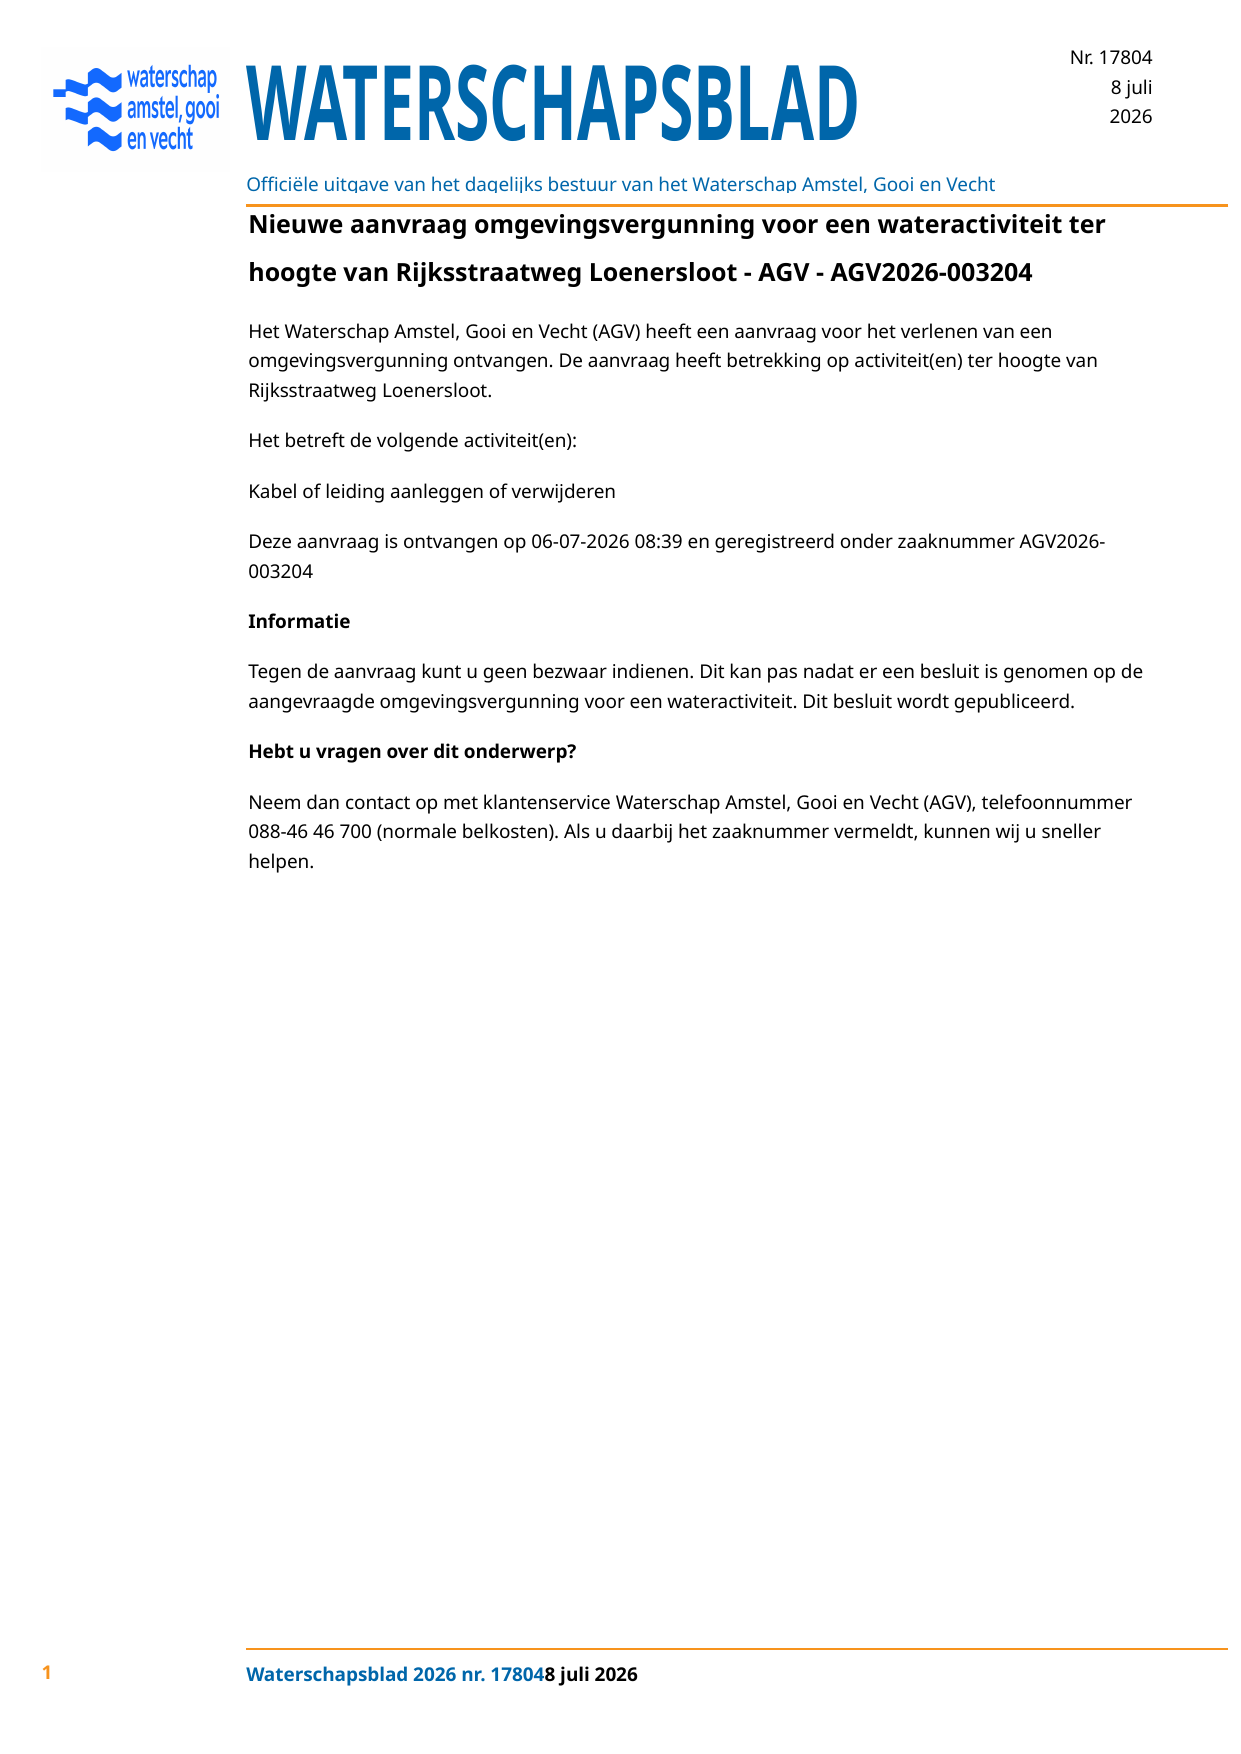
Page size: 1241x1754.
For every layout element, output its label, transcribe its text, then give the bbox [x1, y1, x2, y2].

text Nieuwe aanvraag omgevingsvergunning voor een wateractiviteit ter hoogte van Rijksstraatweg Loenersloot - AGV - AGV2026-003204 [248, 207, 1152, 288]
picture [41, 47, 231, 172]
text Tegen de aanvraag kunt u geen bezwaar indienen. Dit kan pas nadat er een besluit is genomen op de aangevraagde omgevingsvergunning voor een wateractiviteit. Dit besluit wordt gepubliceerd. [248, 659, 1152, 714]
text Deze aanvraag is ontvangen op 06-07-2026 08:39 en geregistreerd onder zaaknummer AGV2026-003204 [248, 528, 1152, 584]
text Het Waterschap Amstel, Gooi en Vecht (AGV) heeft een aanvraag voor het verlenen van een omgevingsvergunning ontvangen. De aanvraag heeft betrekking op activiteit(en) ter hoogte van Rijksstraatweg Loenersloot. [248, 318, 1152, 403]
text Hebt u vragen over dit onderwerp? [248, 739, 1152, 764]
text Het betreft de volgende activiteit(en): [248, 427, 1152, 453]
text Neem dan contact op met klantenservice Waterschap Amstel, Gooi en Vecht (AGV), telefoonnummer 088-46 46 700 (normale belkosten). Als u daarbij het zaaknummer vermeldt, kunnen wij u sneller helpen. [248, 789, 1152, 874]
text Informatie [248, 608, 1152, 634]
text Kabel of leiding aanleggen of verwijderen [248, 478, 1152, 504]
